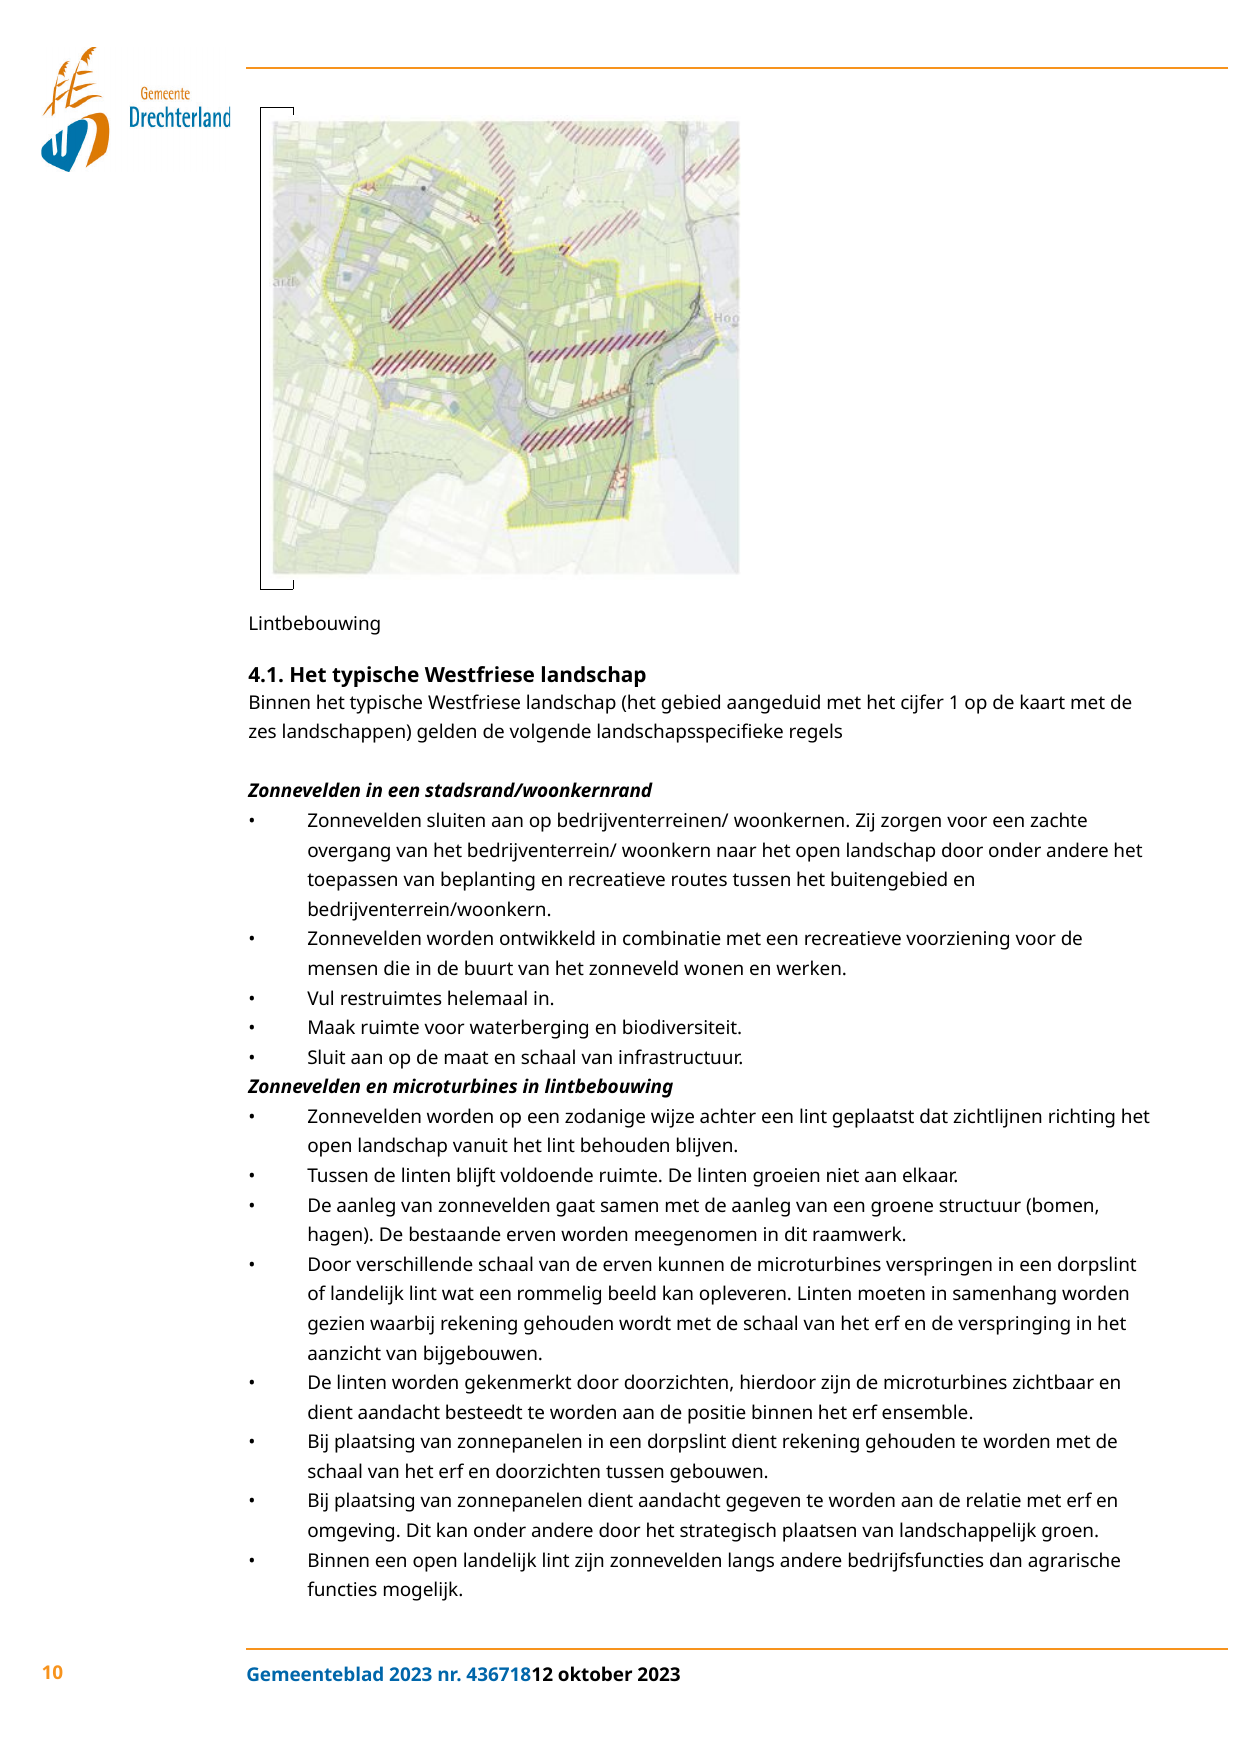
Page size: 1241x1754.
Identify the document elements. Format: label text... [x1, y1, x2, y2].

picture [268, 115, 741, 580]
list Door verschillende schaal van de erven kunnen de microturbines verspringen in een dorpslint of landelijk lint wat een rommelig beeld kan opleveren. Linten moeten in samenhang worden gezien waarbij rekening gehouden wordt met de schaal van het erf en de verspringing in het aanzicht van bijgebouwen. [248, 1251, 1152, 1366]
list Binnen een open landelijk lint zijn zonnevelden langs andere bedrijfsfuncties dan agrarische functies mogelijk. [248, 1547, 1152, 1602]
list De aanleg van zonnevelden gaat samen met de aanleg van een groene structuur (bomen, hagen). De bestaande erven worden meegenomen in dit raamwerk. [248, 1192, 1152, 1247]
list Vul restruimtes helemaal in. [248, 985, 1152, 1011]
list Sluit aan op de maat en schaal van infrastructuur. [248, 1044, 1152, 1070]
picture [41, 158, 64, 172]
list Bij plaatsing van zonnepanelen in een dorpslint dient rekening gehouden te worden met de schaal van het erf en doorzichten tussen gebouwen. [248, 1428, 1152, 1484]
list Zonnevelden worden ontwikkeld in combinatie met een recreatieve voorziening voor de mensen die in de buurt van het zonneveld wonen en werken. [248, 926, 1152, 981]
picture [41, 47, 231, 172]
text 4.1. Het typische Westfriese landschap [248, 661, 1152, 689]
text Lintbebouwing [248, 610, 1152, 636]
list Zonnevelden sluiten aan op bedrijventerreinen/ woonkernen. Zij zorgen voor een zachte overgang van het bedrijventerrein/ woonkern naar het open landschap door onder andere het toepassen van beplanting en recreatieve routes tussen het buitengebied en bedrijventerrein/woonkern. [248, 807, 1152, 922]
text Zonnevelden in een stadsrand/woonkernrand [248, 778, 1152, 803]
list Bij plaatsing van zonnepanelen dient aandacht gegeven te worden aan de relatie met erf en omgeving. Dit kan onder andere door het strategisch plaatsen van landschappelijk groen. [248, 1488, 1152, 1543]
text Binnen het typische Westfriese landschap (het gebied aangeduid met het cijfer 1 op de kaart met de zes landschappen) gelden de volgende landschapsspecifieke regels [248, 689, 1152, 744]
list Tussen de linten blijft voldoende ruimte. De linten groeien niet aan elkaar. [248, 1162, 1152, 1188]
list De linten worden gekenmerkt door doorzichten, hierdoor zijn de microturbines zichtbaar en dient aandacht besteedt te worden aan de positie binnen het erf ensemble. [248, 1369, 1152, 1425]
list Maak ruimte voor waterberging en biodiversiteit. [248, 1014, 1152, 1040]
list Zonnevelden worden op een zodanige wijze achter een lint geplaatst dat zichtlijnen richting het open landschap vanuit het lint behouden blijven. [248, 1103, 1152, 1158]
text Zonnevelden en microturbines in lintbebouwing [248, 1073, 1152, 1099]
picture [226, 115, 231, 124]
